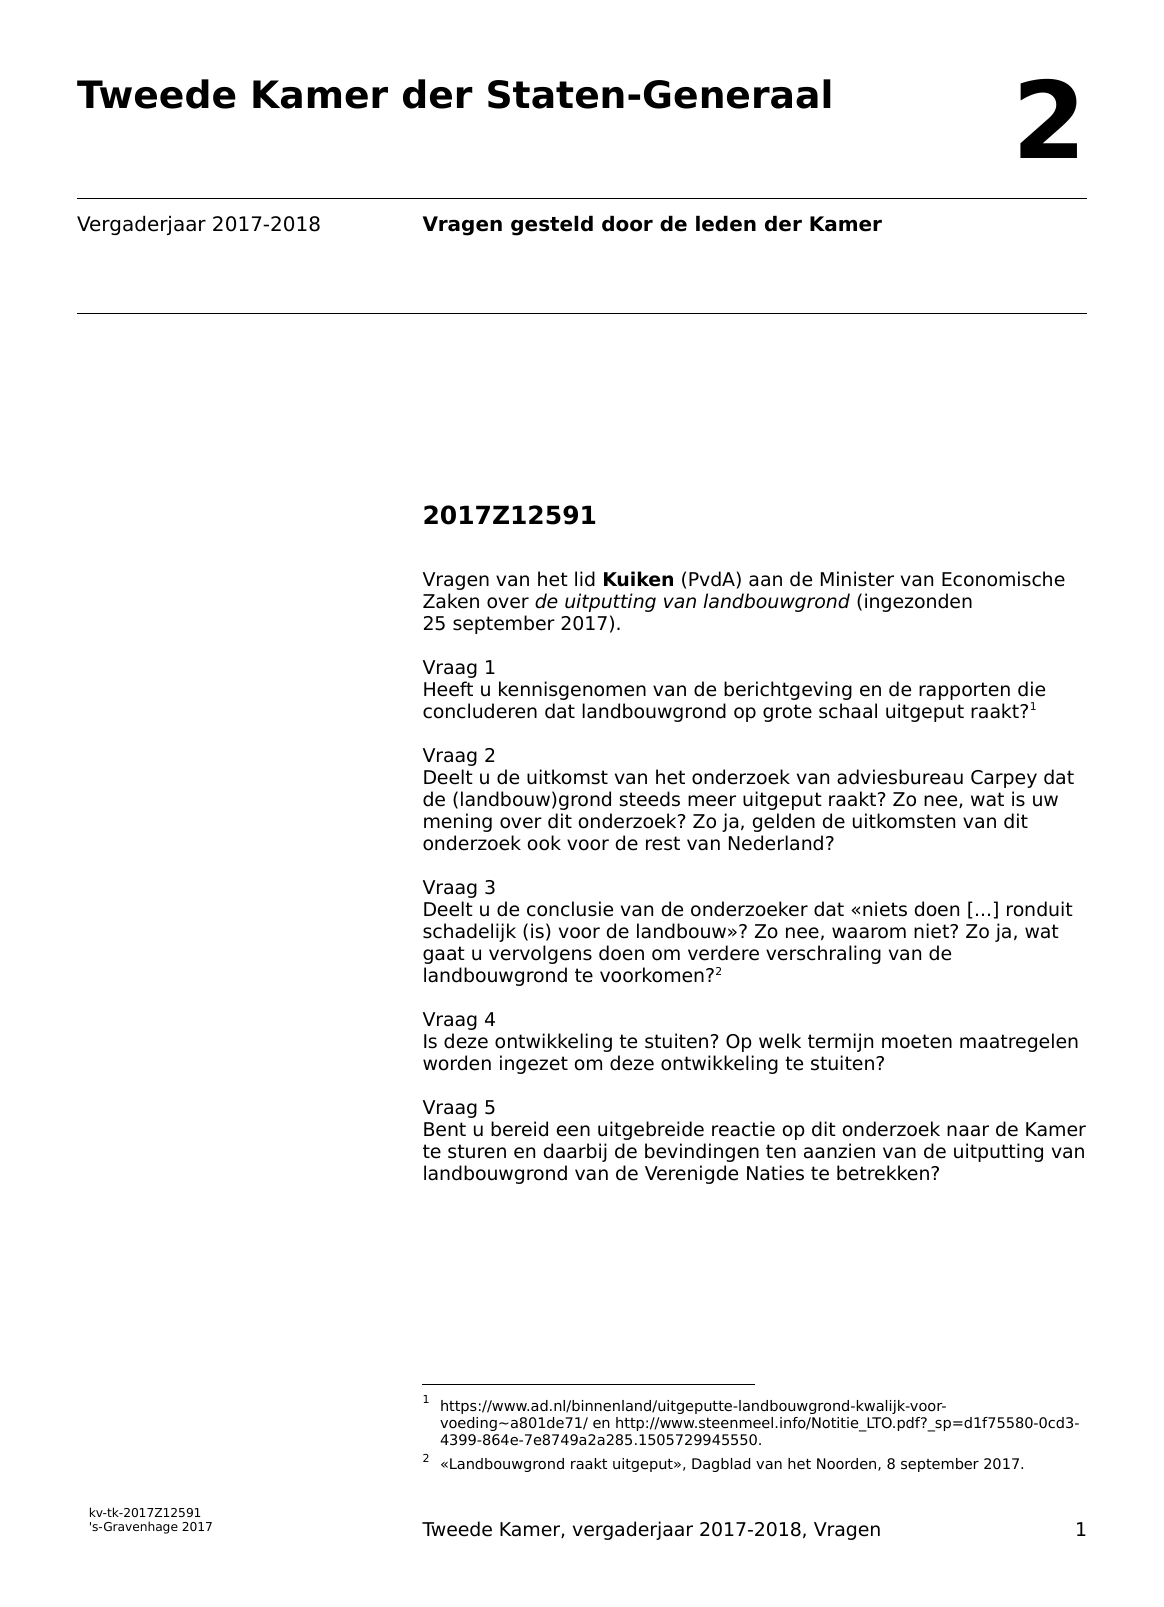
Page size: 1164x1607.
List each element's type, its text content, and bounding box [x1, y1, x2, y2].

text Vraag 2 [422, 745, 1087, 767]
text Is deze ontwikkeling te stuiten? Op welk termijn moeten maatregelen worden ingezet om deze ontwikkeling te stuiten? [422, 1031, 1087, 1075]
text Vraag 4 [422, 1009, 1087, 1031]
text 2017Z12591 [422, 501, 1087, 531]
text Vraag 3 [422, 877, 1087, 899]
text Deelt u de uitkomst van het onderzoek van adviesbureau Carpey dat de (landbouw)grond steeds meer uitgeput raakt? Zo nee, wat is uw mening over dit onderzoek? Zo ja, gelden de uitkomsten van dit onderzoek ook voor de rest van Nederland? [422, 767, 1087, 855]
text «Landbouwgrond raakt uitgeput», Dagblad van het Noorden, 8 september 2017. [422, 1452, 1087, 1474]
text Heeft u kennisgenomen van de berichtgeving en de rapporten die concluderen dat landbouwgrond op grote schaal uitgeput raakt? [422, 679, 1087, 723]
table_cell Vragen gesteld door de leden der Kamer [422, 199, 1087, 313]
text kv-tk-2017Z12591 [88, 1506, 323, 1520]
table_cell Vergaderjaar 2017-2018 [77, 199, 422, 313]
text Deelt u de conclusie van de onderzoeker dat «niets doen [...] ronduit schadelijk (is) voor de landbouw»? Zo nee, waarom niet? Zo ja, wat gaat u vervolgens doen om verdere verschraling van de landbouwgrond te voorkomen? [422, 899, 1087, 987]
text 's-Gravenhage 2017 [88, 1520, 323, 1534]
table_header 2 [886, 59, 1087, 198]
text Vragen van het lid Kuiken (PvdA) aan de Minister van Economische Zaken over de uitputting van landbouwgrond (ingezonden 25 september 2017). [422, 569, 1087, 635]
text Bent u bereid een uitgebreide reactie op dit onderzoek naar de Kamer te sturen en daarbij de bevindingen ten aanzien van de uitputting van landbouwgrond van de Verenigde Naties te betrekken? [422, 1119, 1087, 1185]
text Vraag 1 [422, 657, 1087, 679]
text https://www.ad.nl/binnenland/uitgeputte-landbouwgrond-kwalijk-voor-voeding~a801de71/ en http://www.steenmeel.info/Notitie_LTO.pdf?_sp=d1f75580-0cd3-4399-864e-7e8749a2a285.1505729945550. [422, 1393, 1087, 1449]
table_header Tweede Kamer der Staten-Generaal [77, 59, 886, 198]
text Vraag 5 [422, 1097, 1087, 1119]
